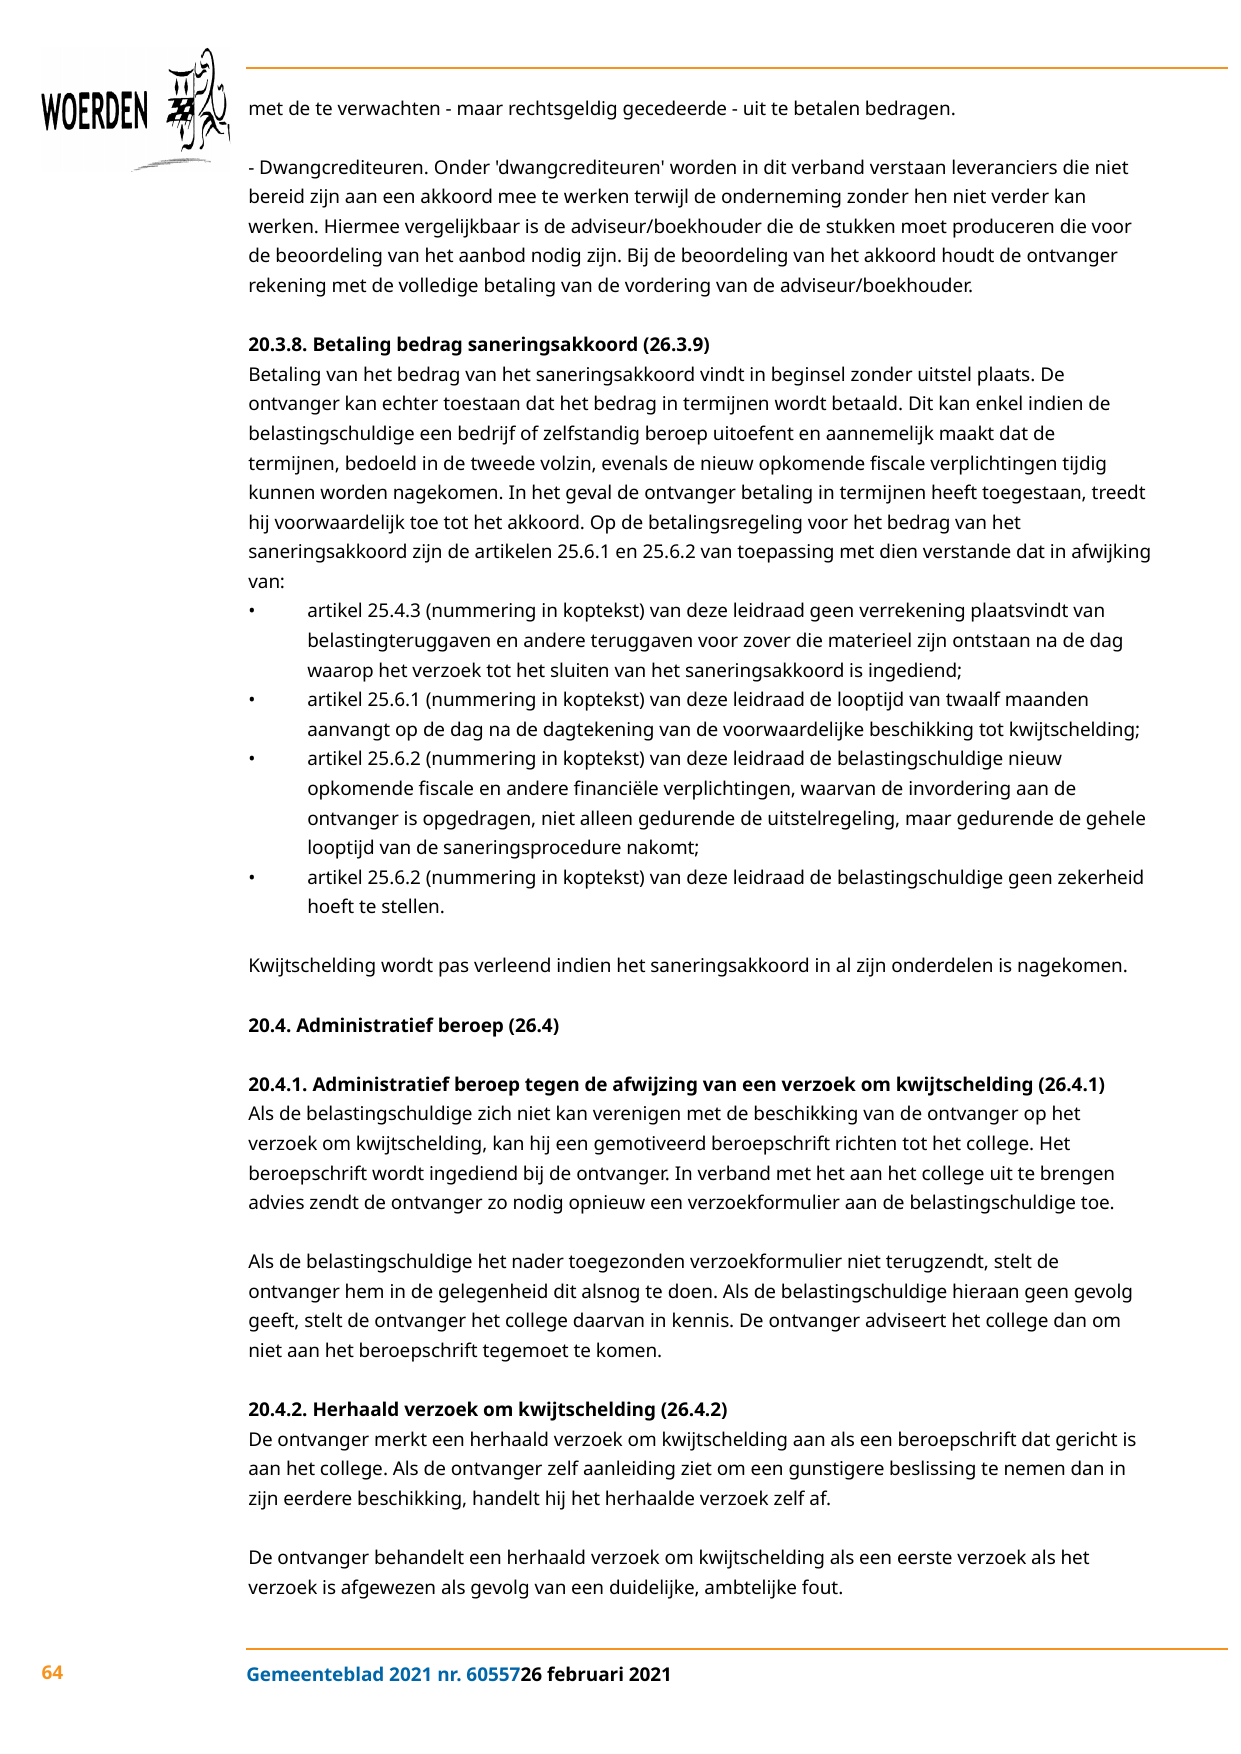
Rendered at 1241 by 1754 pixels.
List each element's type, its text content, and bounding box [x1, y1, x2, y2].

list artikel 25.6.2 (nummering in koptekst) van deze leidraad de belastingschuldige geen zekerheid hoeft te stellen. [248, 864, 1152, 919]
text Betaling van het bedrag van het saneringsakkoord vindt in beginsel zonder uitstel plaats. De ontvanger kan echter toestaan dat het bedrag in termijnen wordt betaald. Dit kan enkel indien de belastingschuldige een bedrijf of zelfstandig beroep uitoefent en aannemelijk maakt dat de termijnen, bedoeld in de tweede volzin, evenals de nieuw opkomende fiscale verplichtingen tijdig kunnen worden nagekomen. In het geval de ontvanger betaling in termijnen heeft toegestaan, treedt hij voorwaardelijk toe tot het akkoord. Op de betalingsregeling voor het bedrag van het saneringsakkoord zijn de artikelen 25.6.1 en 25.6.2 van toepassing met dien verstande dat in afwijking van: [248, 361, 1152, 594]
text 20.3.8. Betaling bedrag saneringsakkoord (26.3.9) [248, 331, 1152, 357]
list artikel 25.4.3 (nummering in koptekst) van deze leidraad geen verrekening plaatsvindt van belastingteruggaven en andere teruggaven voor zover die materieel zijn ontstaan na de dag waarop het verzoek tot het sluiten van het saneringsakkoord is ingediend; [248, 598, 1152, 683]
picture [41, 47, 231, 172]
text - Dwangcrediteuren. Onder 'dwangcrediteuren' worden in dit verband verstaan leveranciers die niet bereid zijn aan een akkoord mee te werken terwijl de onderneming zonder hen niet verder kan werken. Hiermee vergelijkbaar is de adviseur/boekhouder die de stukken moet produceren die voor de beoordeling van het aanbod nodig zijn. Bij de beoordeling van het akkoord houdt de ontvanger rekening met de volledige betaling van de vordering van de adviseur/boekhouder. [248, 154, 1152, 298]
text 20.4.2. Herhaald verzoek om kwijtschelding (26.4.2) [248, 1396, 1152, 1422]
text De ontvanger merkt een herhaald verzoek om kwijtschelding aan als een beroepschrift dat gericht is aan het college. Als de ontvanger zelf aanleiding ziet om een gunstigere beslissing te nemen dan in zijn eerdere beschikking, handelt hij het herhaalde verzoek zelf af. [248, 1426, 1152, 1511]
list artikel 25.6.2 (nummering in koptekst) van deze leidraad de belastingschuldige nieuw opkomende fiscale en andere financiële verplichtingen, waarvan de invordering aan de ontvanger is opgedragen, niet alleen gedurende de uitstelregeling, maar gedurende de gehele looptijd van de saneringsprocedure nakomt; [248, 746, 1152, 860]
text 20.4. Administratief beroep (26.4) [248, 1012, 1152, 1038]
text 20.4.1. Administratief beroep tegen de afwijzing van een verzoek om kwijtschelding (26.4.1) [248, 1071, 1152, 1097]
text Als de belastingschuldige zich niet kan verenigen met de beschikking van de ontvanger op het verzoek om kwijtschelding, kan hij een gemotiveerd beroepschrift richten tot het college. Het beroepschrift wordt ingediend bij de ontvanger. In verband met het aan het college uit te brengen advies zendt de ontvanger zo nodig opnieuw een verzoekformulier aan de belastingschuldige toe. [248, 1101, 1152, 1215]
text Kwijtschelding wordt pas verleend indien het saneringsakkoord in al zijn onderdelen is nagekomen. [248, 953, 1152, 978]
list artikel 25.6.1 (nummering in koptekst) van deze leidraad de looptijd van twaalf maanden aanvangt op de dag na de dagtekening van de voorwaardelijke beschikking tot kwijtschelding; [248, 686, 1152, 742]
text Als de belastingschuldige het nader toegezonden verzoekformulier niet terugzendt, stelt de ontvanger hem in de gelegenheid dit alsnog te doen. Als de belastingschuldige hieraan geen gevolg geeft, stelt de ontvanger het college daarvan in kennis. De ontvanger adviseert het college dan om niet aan het beroepschrift tegemoet te komen. [248, 1248, 1152, 1363]
text De ontvanger behandelt een herhaald verzoek om kwijtschelding als een eerste verzoek als het verzoek is afgewezen als gevolg van een duidelijke, ambtelijke fout. [248, 1544, 1152, 1600]
text met de te verwachten - maar rechtsgeldig gecedeerde - uit te betalen bedragen. [248, 95, 1152, 121]
